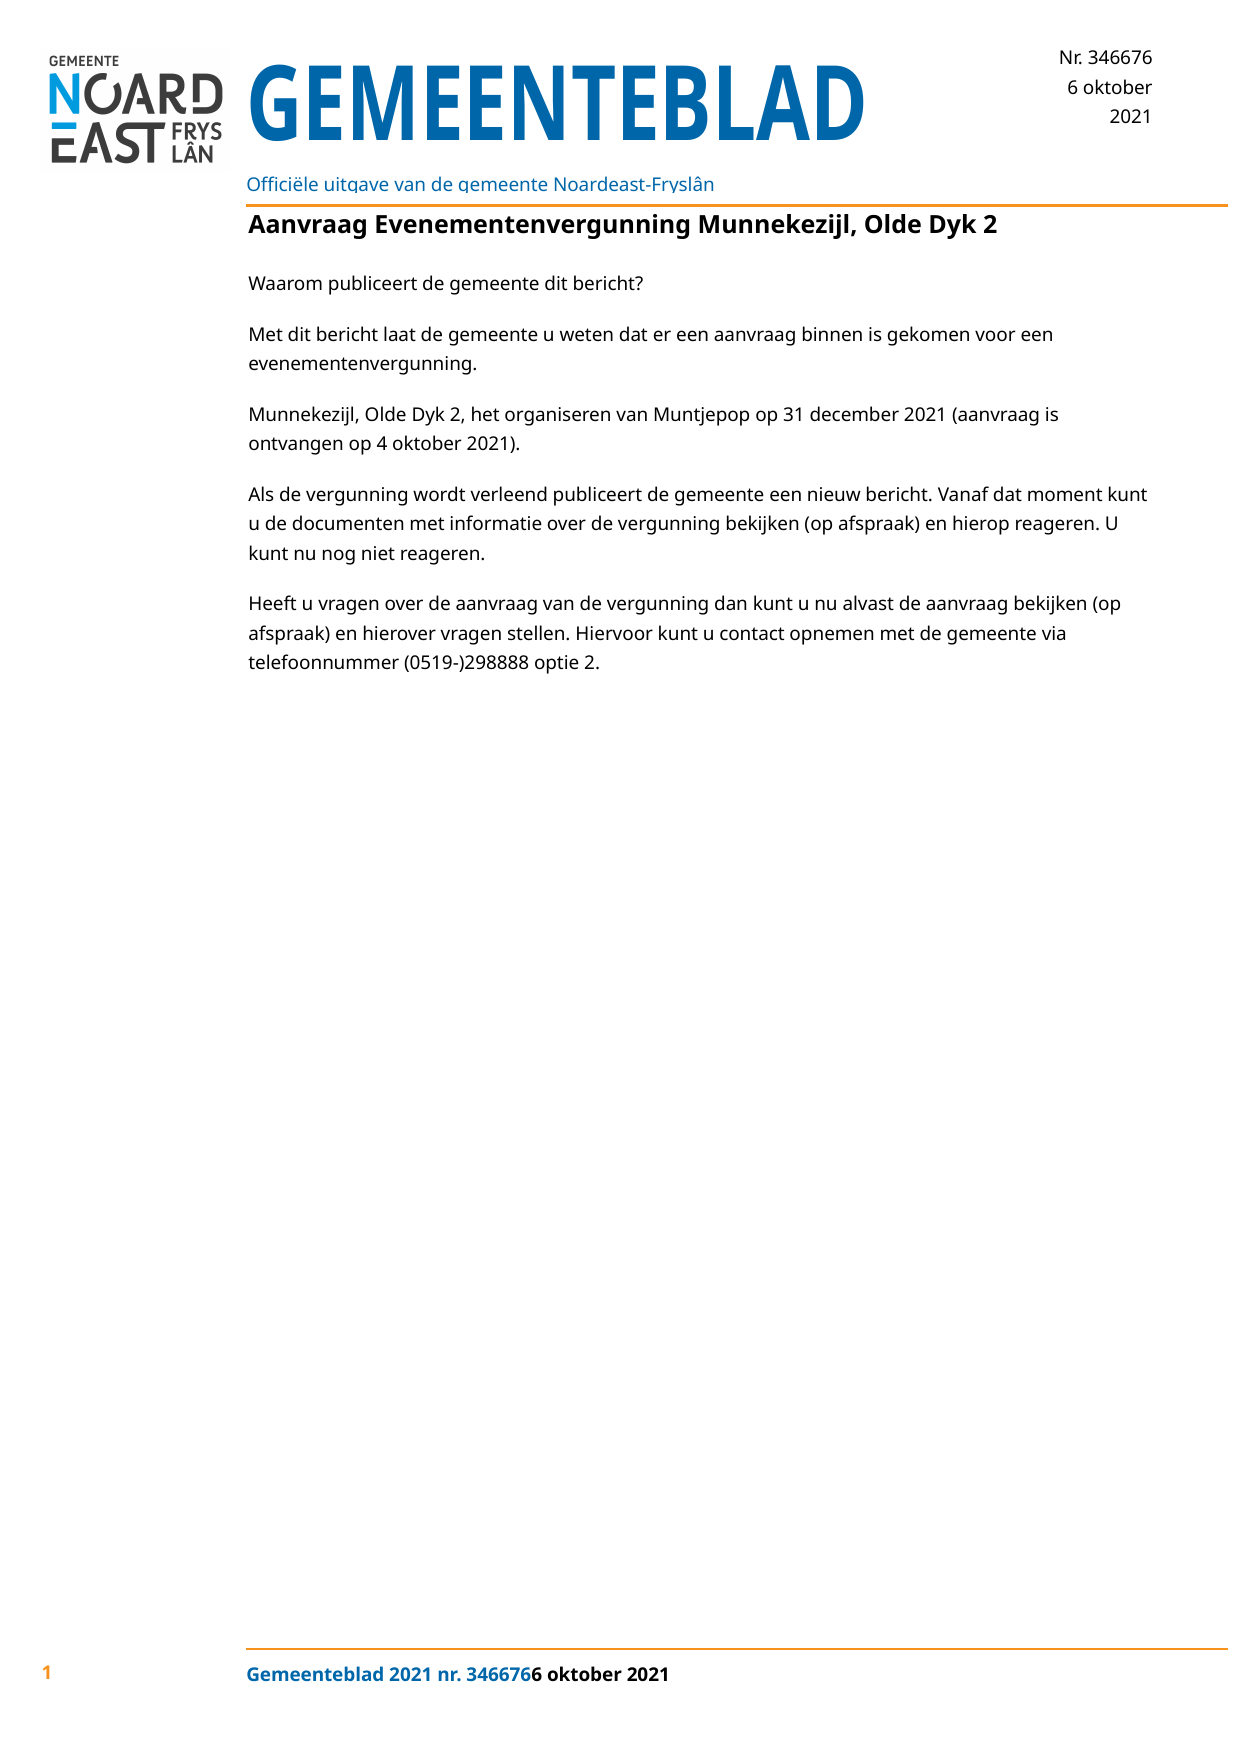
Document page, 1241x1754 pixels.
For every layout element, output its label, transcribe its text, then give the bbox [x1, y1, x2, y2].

text Heeft u vragen over de aanvraag van de vergunning dan kunt u nu alvast de aanvraag bekijken (op afspraak) en hierover vragen stellen. Hiervoor kunt u contact opnemen met de gemeente via telefoonnummer (0519-)298888 optie 2. [248, 590, 1152, 675]
text Aanvraag Evenementenvergunning Munnekezijl, Olde Dyk 2 [248, 207, 1152, 241]
text Munnekezijl, Olde Dyk 2, het organiseren van Muntjepop op 31 december 2021 (aanvraag is ontvangen op 4 oktober 2021). [248, 401, 1152, 456]
picture [41, 47, 231, 172]
text Waarom publiceert de gemeente dit bericht? [248, 270, 1152, 296]
text Als de vergunning wordt verleend publiceert de gemeente een nieuw bericht. Vanaf dat moment kunt u de documenten met informatie over de vergunning bekijken (op afspraak) en hierop reageren. U kunt nu nog niet reageren. [248, 481, 1152, 566]
text Met dit bericht laat de gemeente u weten dat er een aanvraag binnen is gekomen voor een evenementenvergunning. [248, 321, 1152, 376]
